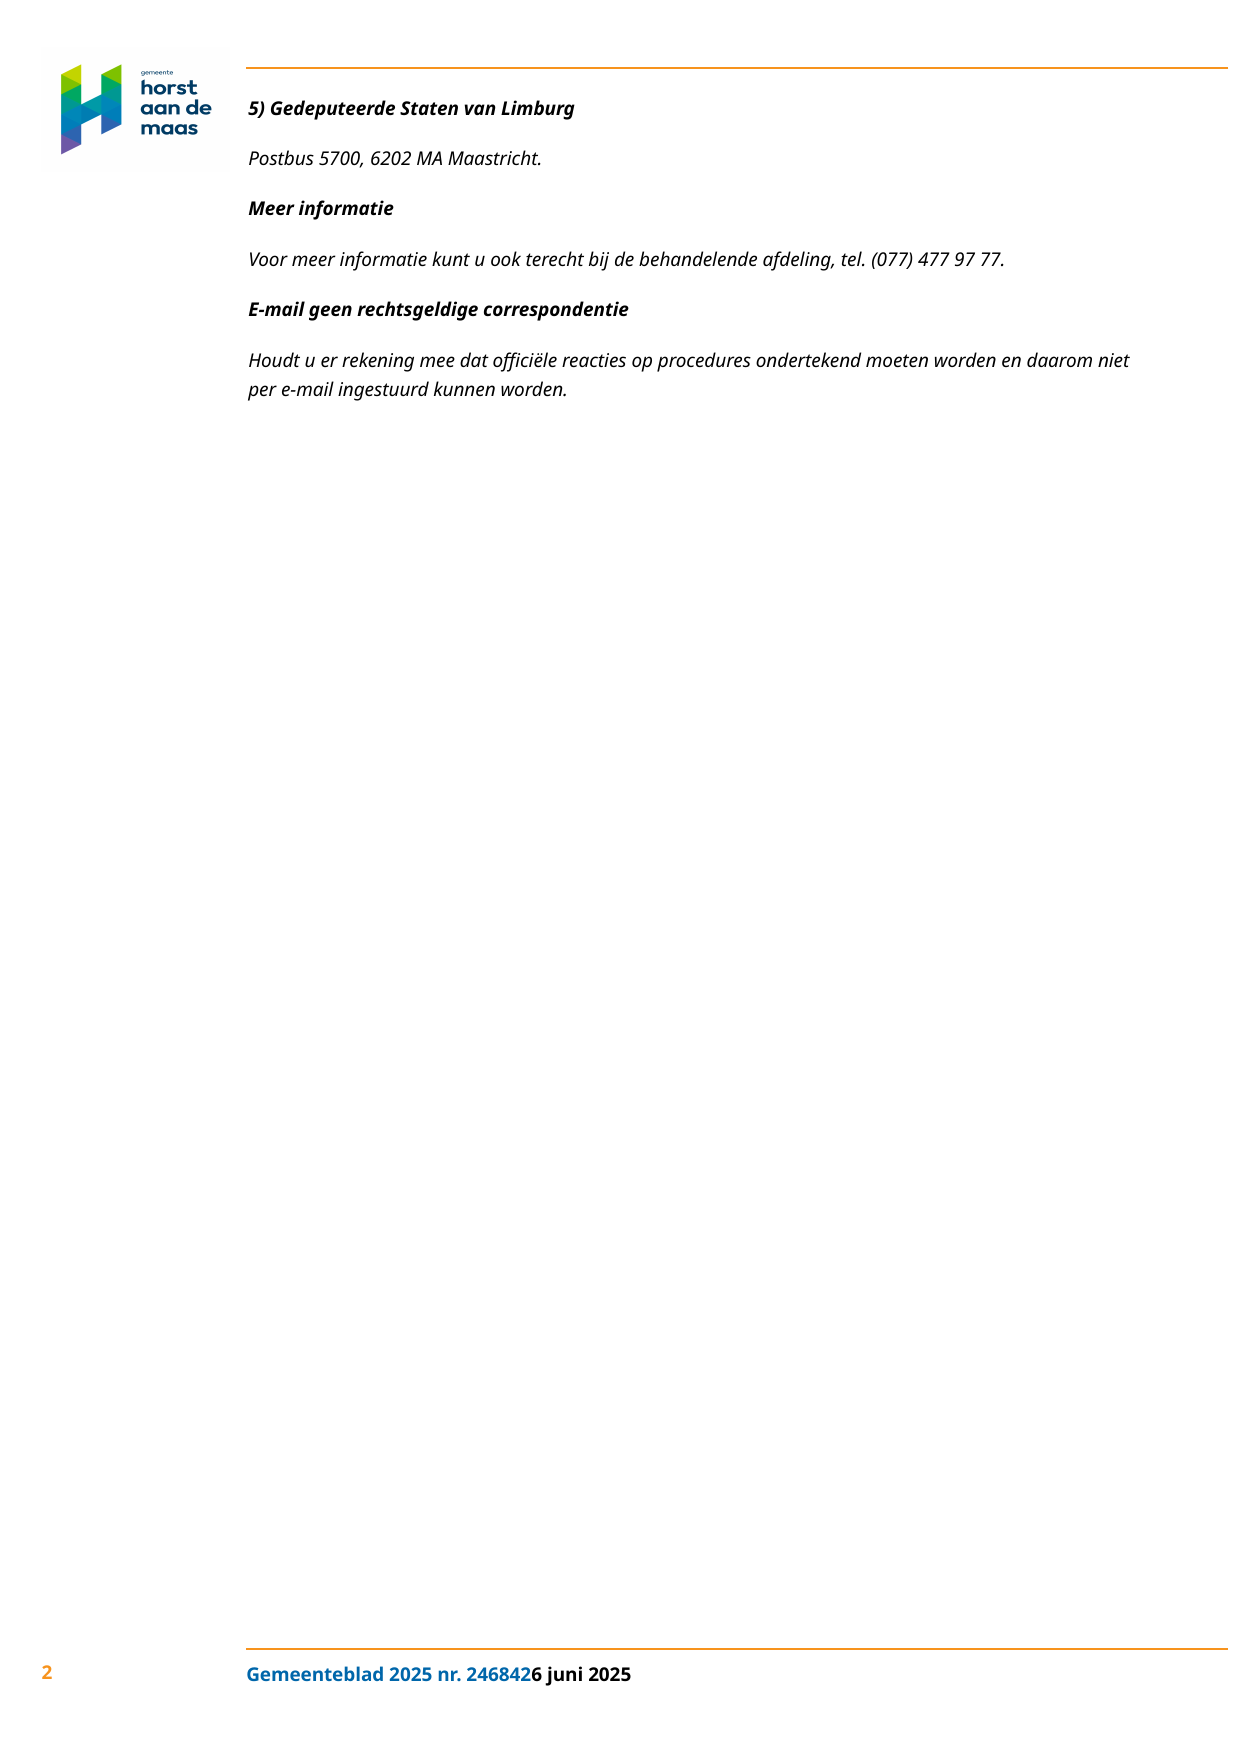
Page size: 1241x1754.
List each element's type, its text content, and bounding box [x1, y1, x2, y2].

text Houdt u er rekening mee dat officiële reacties op procedures ondertekend moeten worden en daarom niet per e-mail ingestuurd kunnen worden. [248, 347, 1152, 402]
text Postbus 5700, 6202 MA Maastricht. [248, 145, 1152, 171]
picture [41, 47, 231, 172]
text Voor meer informatie kunt u ook terecht bij de behandelende afdeling, tel. (077) 477 97 77. [248, 246, 1152, 272]
text 5) Gedeputeerde Staten van Limburg [248, 95, 1152, 121]
text E-mail geen rechtsgeldige correspondentie [248, 296, 1152, 322]
text Meer informatie [248, 196, 1152, 221]
